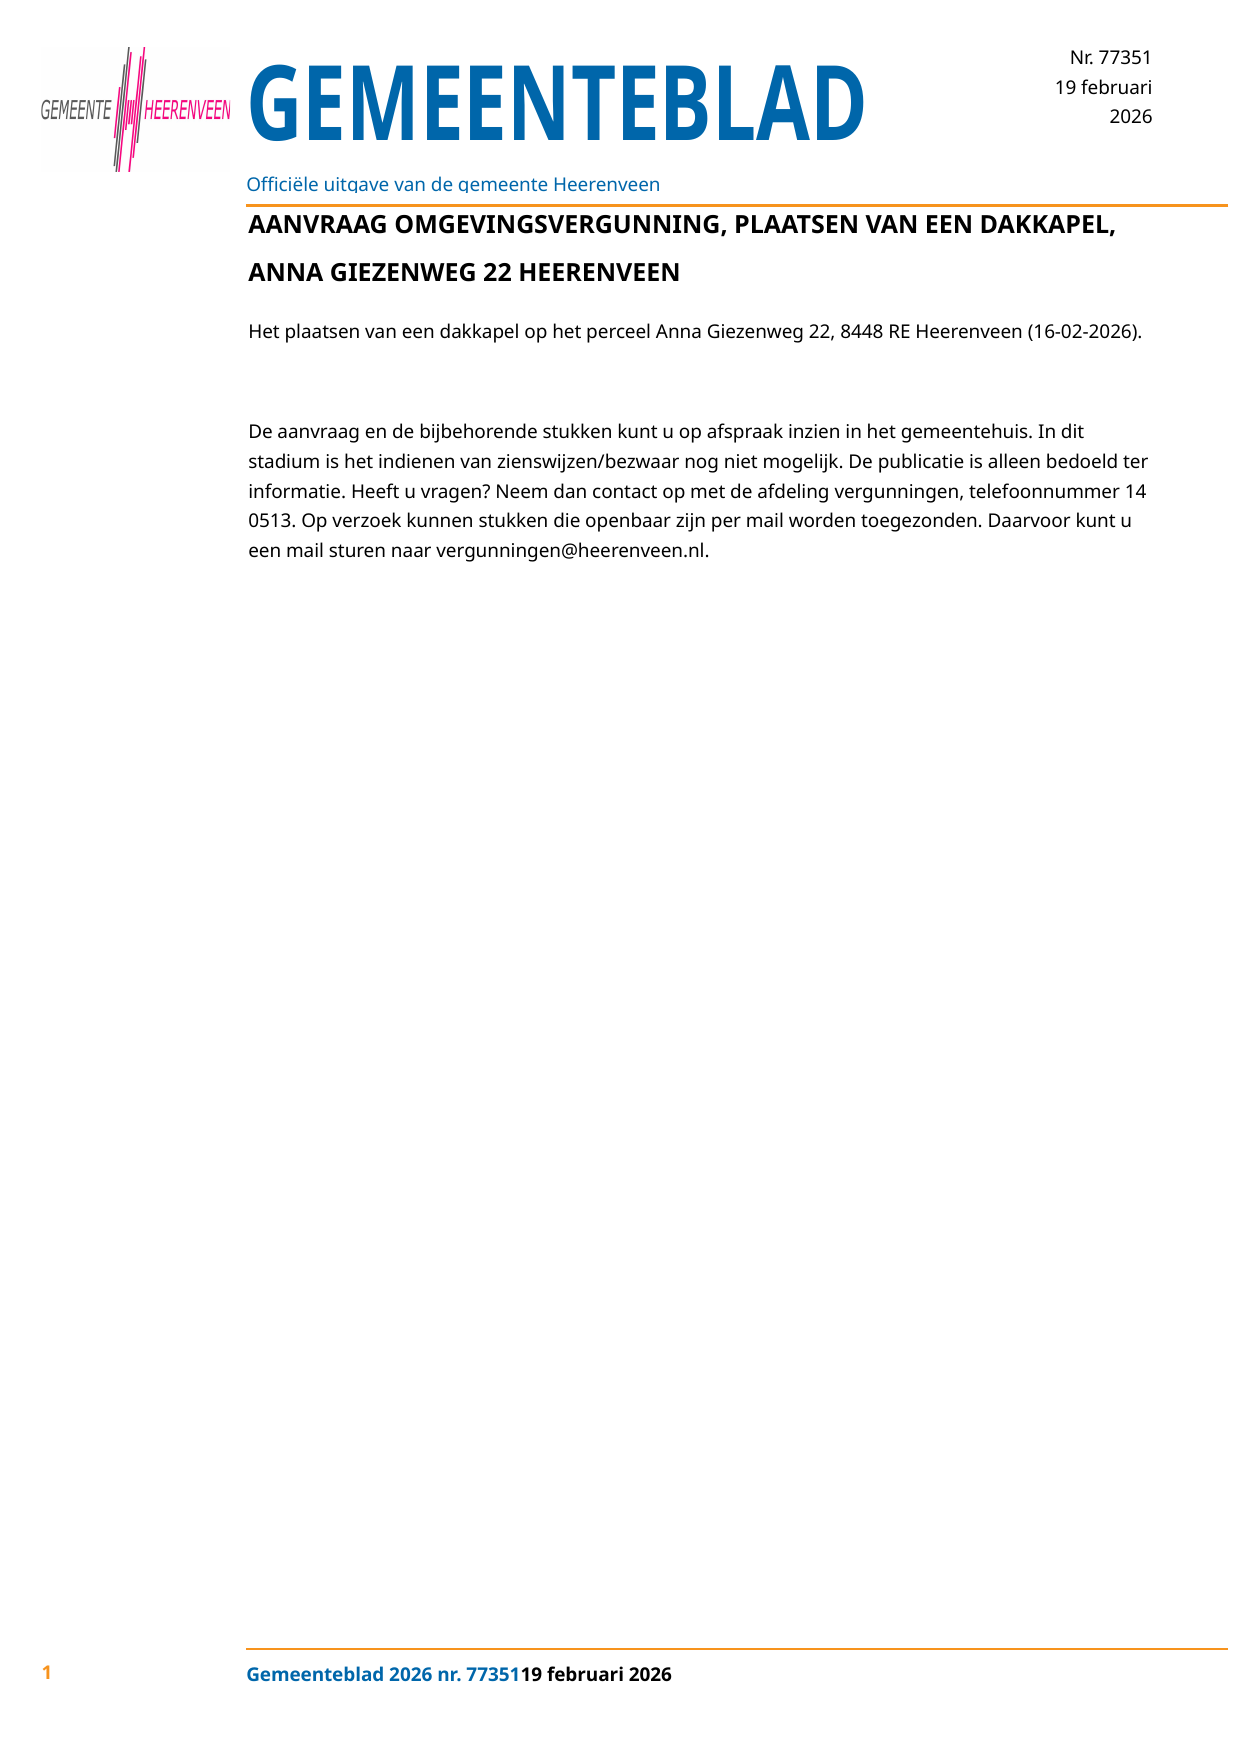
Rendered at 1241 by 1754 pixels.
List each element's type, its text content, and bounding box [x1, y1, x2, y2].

picture [41, 47, 231, 172]
text De aanvraag en de bijbehorende stukken kunt u op afspraak inzien in het gemeentehuis. In dit stadium is het indienen van zienswijzen/bezwaar nog niet mogelijk. De publicatie is alleen bedoeld ter informatie. Heeft u vragen? Neem dan contact op met de afdeling vergunningen, telefoonnummer 14 0513. Op verzoek kunnen stukken die openbaar zijn per mail worden toegezonden. Daarvoor kunt u een mail sturen naar vergunningen@heerenveen.nl. [248, 419, 1152, 563]
text AANVRAAG OMGEVINGSVERGUNNING, PLAATSEN VAN EEN DAKKAPEL, ANNA GIEZENWEG 22 HEERENVEEN [248, 207, 1152, 288]
text Het plaatsen van een dakkapel op het perceel Anna Giezenweg 22, 8448 RE Heerenveen (16-02-2026). [248, 318, 1152, 344]
